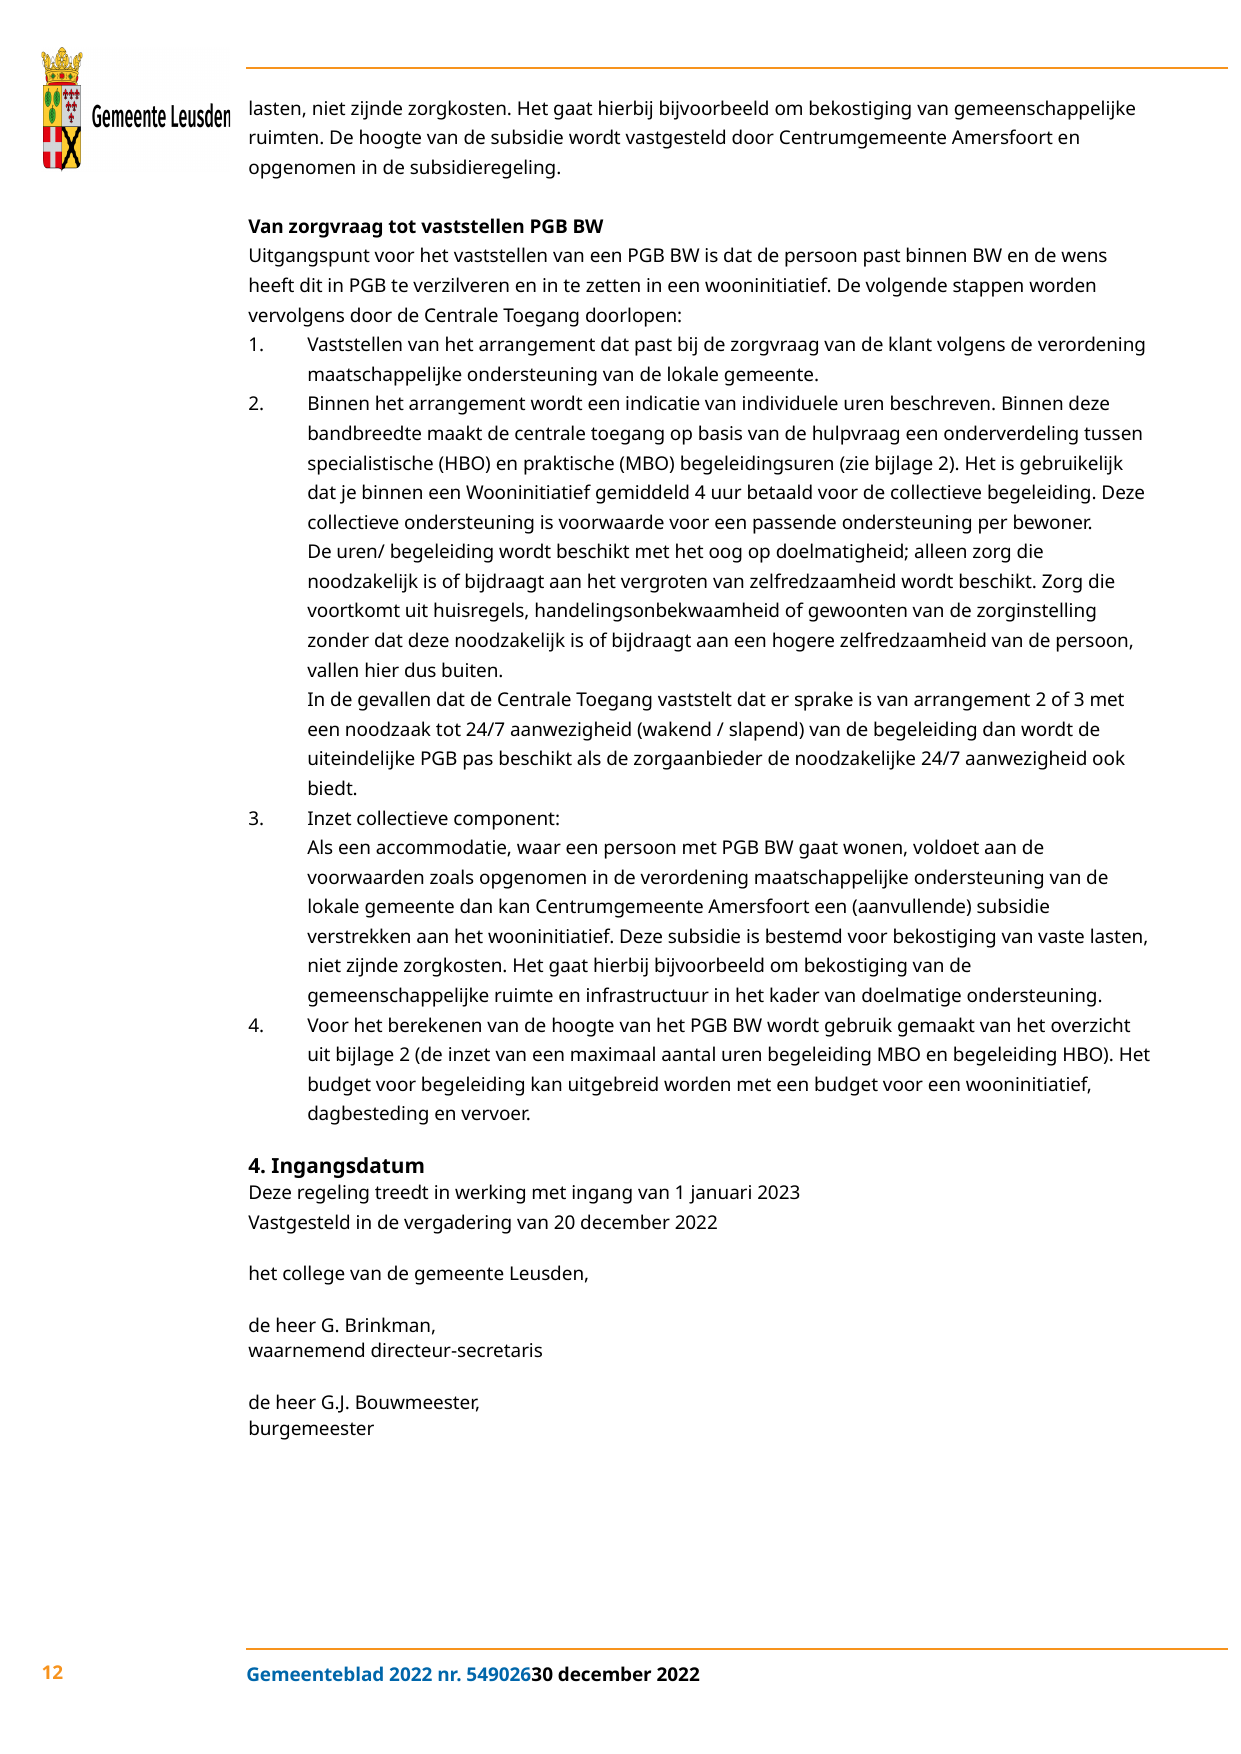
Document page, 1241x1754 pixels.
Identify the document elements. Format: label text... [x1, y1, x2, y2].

text de heer G.J. Bouwmeester, [248, 1389, 1152, 1415]
text waarnemend directeur-secretaris [248, 1338, 1152, 1363]
list Binnen het arrangement wordt een indicatie van individuele uren beschreven. Binnen deze bandbreedte maakt de centrale toegang op basis van de hulpvraag een onderverdeling tussen specialistische (HBO) en praktische (MBO) begeleidingsuren (zie bijlage 2). Het is gebruikelijk dat je binnen een Wooninitiatief gemiddeld 4 uur betaald voor de collectieve begeleiding. Deze collectieve ondersteuning is voorwaarde voor een passende ondersteuning per bewoner. [248, 391, 1152, 535]
text lasten, niet zijnde zorgkosten. Het gaat hierbij bijvoorbeeld om bekostiging van gemeenschappelijke ruimten. De hoogte van de subsidie wordt vastgesteld door Centrumgemeente Amersfoort en opgenomen in de subsidieregeling. [248, 95, 1152, 180]
text Uitgangspunt voor het vaststellen van een PGB BW is dat de persoon past binnen BW en de wens heeft dit in PGB te verzilveren en in te zetten in een wooninitiatief. De volgende stappen worden vervolgens door de Centrale Toegang doorlopen: [248, 243, 1152, 328]
list In de gevallen dat de Centrale Toegang vaststelt dat er sprake is van arrangement 2 of 3 met een noodzaak tot 24/7 aanwezigheid (wakend / slapend) van de begeleiding dan wordt de uiteindelijke PGB pas beschikt als de zorgaanbieder de noodzakelijke 24/7 aanwezigheid ook biedt. [248, 686, 1152, 801]
list Voor het berekenen van de hoogte van het PGB BW wordt gebruik gemaakt van het overzicht uit bijlage 2 (de inzet van een maximaal aantal uren begeleiding MBO en begeleiding HBO). Het budget voor begeleiding kan uitgebreid worden met een budget voor een wooninitiatief, dagbesteding en vervoer. [248, 1012, 1152, 1126]
text 4. Ingangsdatum [248, 1151, 1152, 1179]
list De uren/ begeleiding wordt beschikt met het oog op doelmatigheid; alleen zorg die noodzakelijk is of bijdraagt aan het vergroten van zelfredzaamheid wordt beschikt. Zorg die voortkomt uit huisregels, handelingsonbekwaamheid of gewoonten van de zorginstelling zonder dat deze noodzakelijk is of bijdraagt aan een hogere zelfredzaamheid van de persoon, vallen hier dus buiten. [248, 538, 1152, 683]
list Vaststellen van het arrangement dat past bij de zorgvraag van de klant volgens de verordening maatschappelijke ondersteuning van de lokale gemeente. [248, 331, 1152, 387]
picture [41, 47, 231, 172]
text Deze regeling treedt in werking met ingang van 1 januari 2023 [248, 1179, 1152, 1205]
text Vastgesteld in de vergadering van 20 december 2022 [248, 1209, 1152, 1235]
text burgemeester [248, 1415, 1152, 1441]
text de heer G. Brinkman, [248, 1312, 1152, 1338]
text Van zorgvraag tot vaststellen PGB BW [248, 213, 1152, 239]
text het college van de gemeente Leusden, [248, 1261, 1152, 1286]
list Als een accommodatie, waar een persoon met PGB BW gaat wonen, voldoet aan de voorwaarden zoals opgenomen in de verordening maatschappelijke ondersteuning van de lokale gemeente dan kan Centrumgemeente Amersfoort een (aanvullende) subsidie verstrekken aan het wooninitiatief. Deze subsidie is bestemd voor bekostiging van vaste lasten, niet zijnde zorgkosten. Het gaat hierbij bijvoorbeeld om bekostiging van de gemeenschappelijke ruimte en infrastructuur in het kader van doelmatige ondersteuning. [248, 834, 1152, 1008]
list Inzet collectieve component: [248, 805, 1152, 831]
